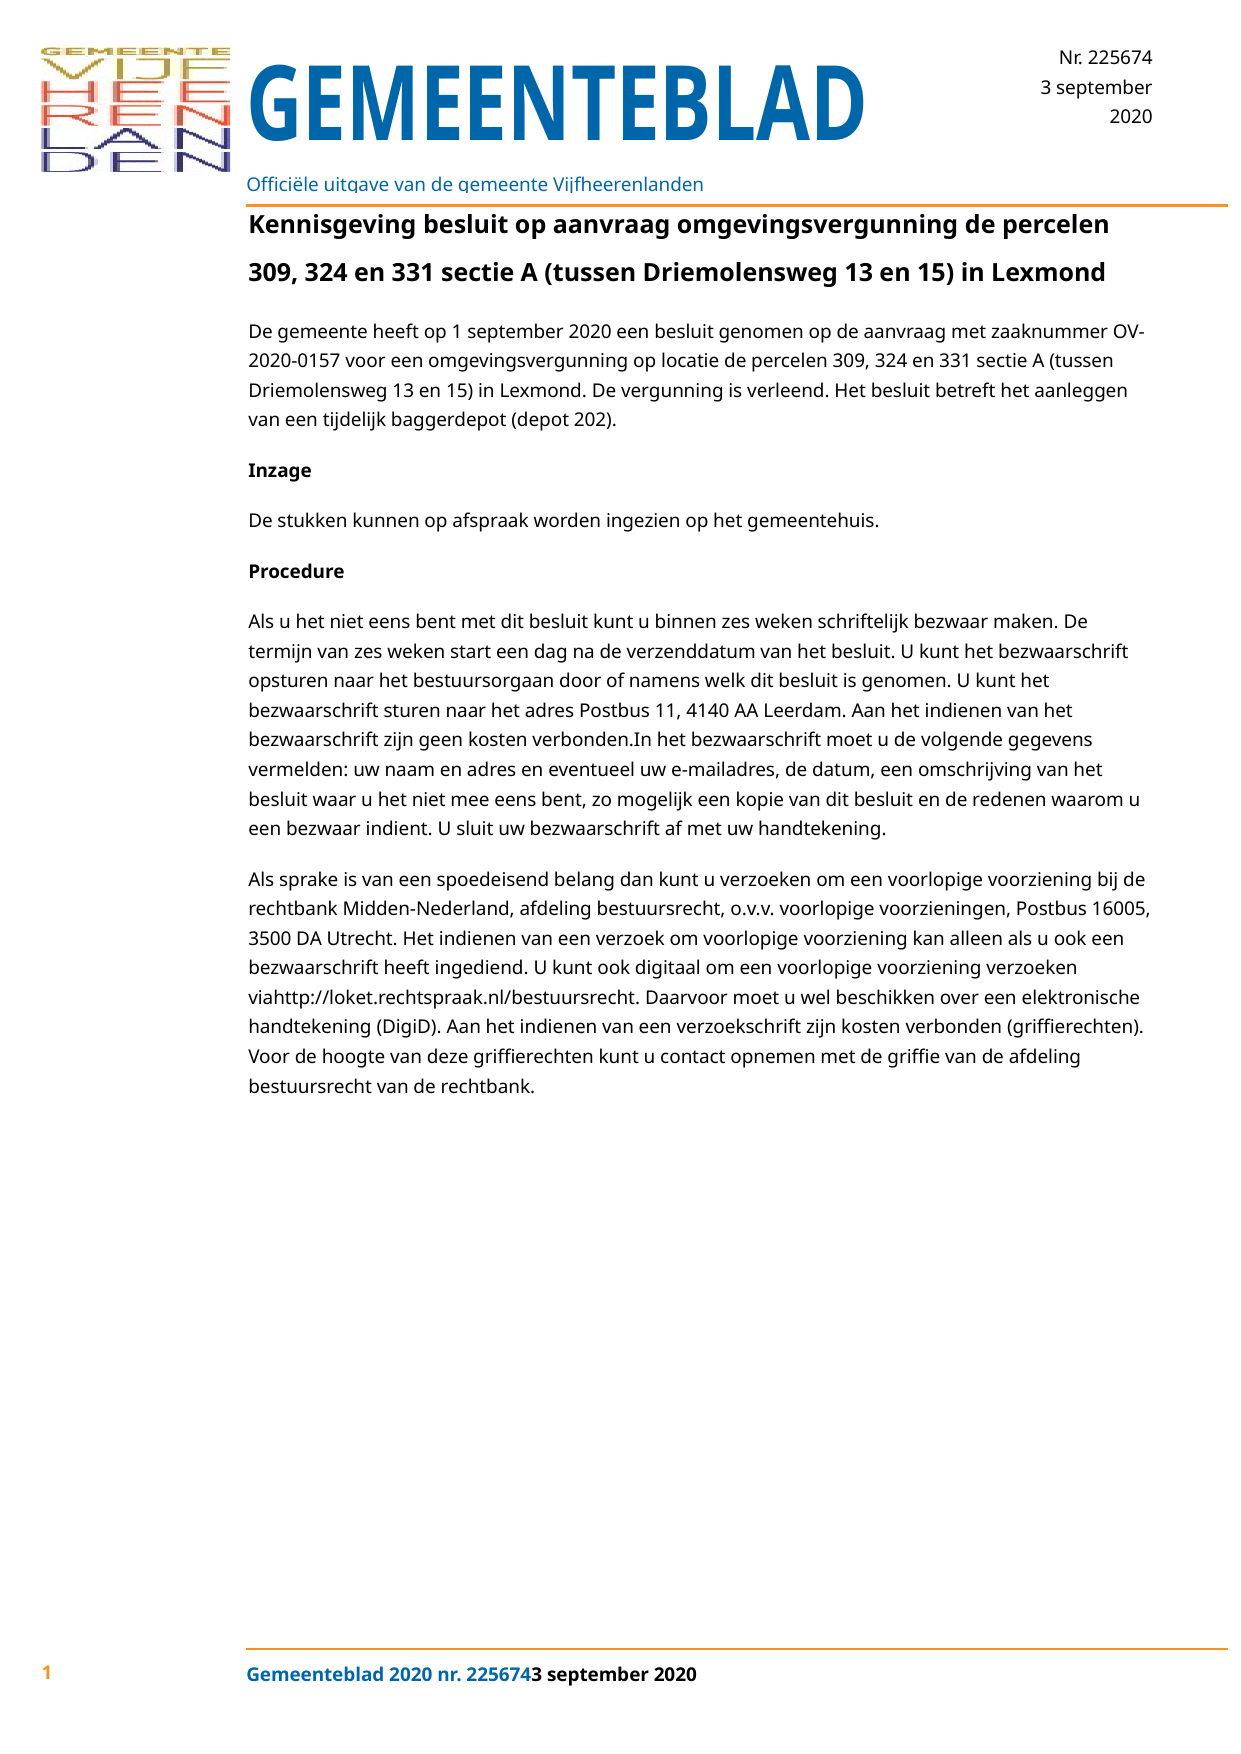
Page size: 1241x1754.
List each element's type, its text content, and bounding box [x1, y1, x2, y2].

picture [41, 47, 231, 172]
text De gemeente heeft op 1 september 2020 een besluit genomen op de aanvraag met zaaknummer OV-2020-0157 voor een omgevingsvergunning op locatie de percelen 309, 324 en 331 sectie A (tussen Driemolensweg 13 en 15) in Lexmond. De vergunning is verleend. Het besluit betreft het aanleggen van een tijdelijk baggerdepot (depot 202). [248, 318, 1152, 432]
text Als u het niet eens bent met dit besluit kunt u binnen zes weken schriftelijk bezwaar maken. De termijn van zes weken start een dag na de verzenddatum van het besluit. U kunt het bezwaarschrift opsturen naar het bestuursorgaan door of namens welk dit besluit is genomen. U kunt het bezwaarschrift sturen naar het adres Postbus 11, 4140 AA Leerdam. Aan het indienen van het bezwaarschrift zijn geen kosten verbonden.In het bezwaarschrift moet u de volgende gegevens vermelden: uw naam en adres en eventueel uw e-mailadres, de datum, een omschrijving van het besluit waar u het niet mee eens bent, zo mogelijk een kopie van dit besluit en de redenen waarom u een bezwaar indient. U sluit uw bezwaarschrift af met uw handtekening. [248, 608, 1152, 841]
text Inzage [248, 457, 1152, 483]
text De stukken kunnen op afspraak worden ingezien op het gemeentehuis. [248, 507, 1152, 533]
text Kennisgeving besluit op aanvraag omgevingsvergunning de percelen 309, 324 en 331 sectie A (tussen Driemolensweg 13 en 15) in Lexmond [248, 207, 1152, 288]
text Procedure [248, 558, 1152, 584]
text Als sprake is van een spoedeisend belang dan kunt u verzoeken om een voorlopige voorziening bij de rechtbank Midden-Nederland, afdeling bestuursrecht, o.v.v. voorlopige voorzieningen, Postbus 16005, 3500 DA Utrecht. Het indienen van een verzoek om voorlopige voorziening kan alleen als u ook een bezwaarschrift heeft ingediend. U kunt ook digitaal om een voorlopige voorziening verzoeken viahttp://loket.rechtspraak.nl/bestuursrecht. Daarvoor moet u wel beschikken over een elektronische handtekening (DigiD). Aan het indienen van een verzoekschrift zijn kosten verbonden (griffierechten). Voor de hoogte van deze griffierechten kunt u contact opnemen met de griffie van de afdeling bestuursrecht van de rechtbank. [248, 866, 1152, 1099]
